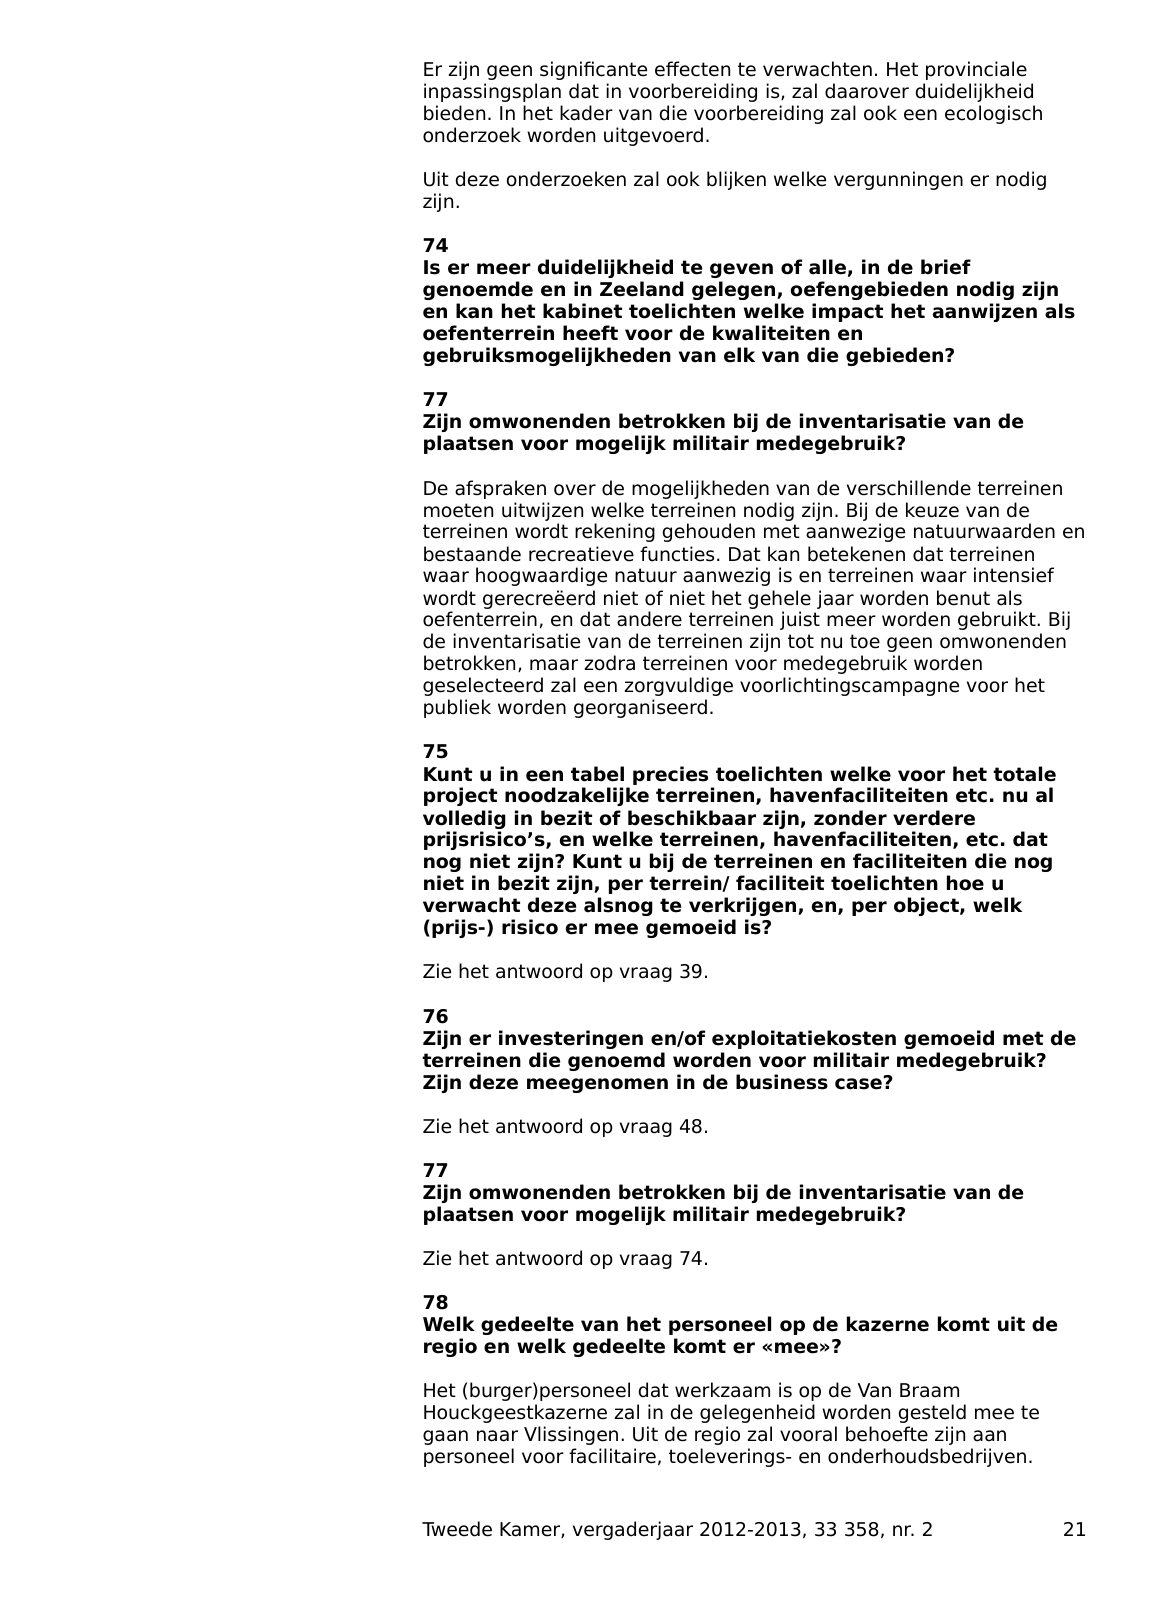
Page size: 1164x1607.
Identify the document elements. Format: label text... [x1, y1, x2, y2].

text Welk gedeelte van het personeel op de kazerne komt uit de regio en welk gedeelte komt er «mee»? [422, 1314, 1087, 1358]
text Zie het antwoord op vraag 48. [422, 1116, 1087, 1138]
text 78 [422, 1292, 1087, 1314]
text Er zijn geen significante effecten te verwachten. Het provinciale inpassingsplan dat in voorbereiding is, zal daarover duidelijkheid bieden. In het kader van die voorbereiding zal ook een ecologisch onderzoek worden uitgevoerd. [422, 59, 1087, 147]
text Zie het antwoord op vraag 74. [422, 1248, 1087, 1270]
text 76 [422, 1006, 1087, 1028]
text 74 [422, 235, 1087, 257]
text 75 [422, 741, 1087, 763]
text Uit deze onderzoeken zal ook blijken welke vergunningen er nodig zijn. [422, 169, 1087, 213]
text Zijn omwonenden betrokken bij de inventarisatie van de plaatsen voor mogelijk militair medegebruik? [422, 1182, 1087, 1226]
text De afspraken over de mogelijkheden van de verschillende terreinen moeten uitwijzen welke terreinen nodig zijn. Bij de keuze van de terreinen wordt rekening gehouden met aanwezige natuurwaarden en bestaande recreatieve functies. Dat kan betekenen dat terreinen waar hoogwaardige natuur aanwezig is en terreinen waar intensief wordt gerecreëerd niet of niet het gehele jaar worden benut als oefenterrein, en dat andere terreinen juist meer worden gebruikt. Bij de inventarisatie van de terreinen zijn tot nu toe geen omwonenden betrokken, maar zodra terreinen voor medegebruik worden geselecteerd zal een zorgvuldige voorlichtingscampagne voor het publiek worden georganiseerd. [422, 477, 1087, 719]
text Is er meer duidelijkheid te geven of alle, in de brief genoemde en in Zeeland gelegen, oefengebieden nodig zijn en kan het kabinet toelichten welke impact het aanwijzen als oefenterrein heeft voor de kwaliteiten en gebruiksmogelijkheden van elk van die gebieden? [422, 257, 1087, 367]
text Zijn omwonenden betrokken bij de inventarisatie van de plaatsen voor mogelijk militair medegebruik? [422, 411, 1087, 455]
text Zijn er investeringen en/of exploitatiekosten gemoeid met de terreinen die genoemd worden voor militair medegebruik? Zijn deze meegenomen in de business case? [422, 1028, 1087, 1093]
text 77 [422, 1160, 1087, 1182]
text Kunt u in een tabel precies toelichten welke voor het totale project noodzakelijke terreinen, havenfaciliteiten etc. nu al volledig in bezit of beschikbaar zijn, zonder verdere prijsrisico’s, en welke terreinen, havenfaciliteiten, etc. dat nog niet zijn? Kunt u bij de terreinen en faciliteiten die nog niet in bezit zijn, per terrein/ faciliteit toelichten hoe u verwacht deze alsnog te verkrijgen, en, per object, welk (prijs-) risico er mee gemoeid is? [422, 763, 1087, 939]
text Het (burger)personeel dat werkzaam is op de Van Braam Houckgeestkazerne zal in de gelegenheid worden gesteld mee te gaan naar Vlissingen. Uit de regio zal vooral behoefte zijn aan personeel voor facilitaire, toeleverings- en onderhoudsbedrijven. [422, 1380, 1087, 1468]
text 77 [422, 389, 1087, 411]
text Zie het antwoord op vraag 39. [422, 961, 1087, 983]
